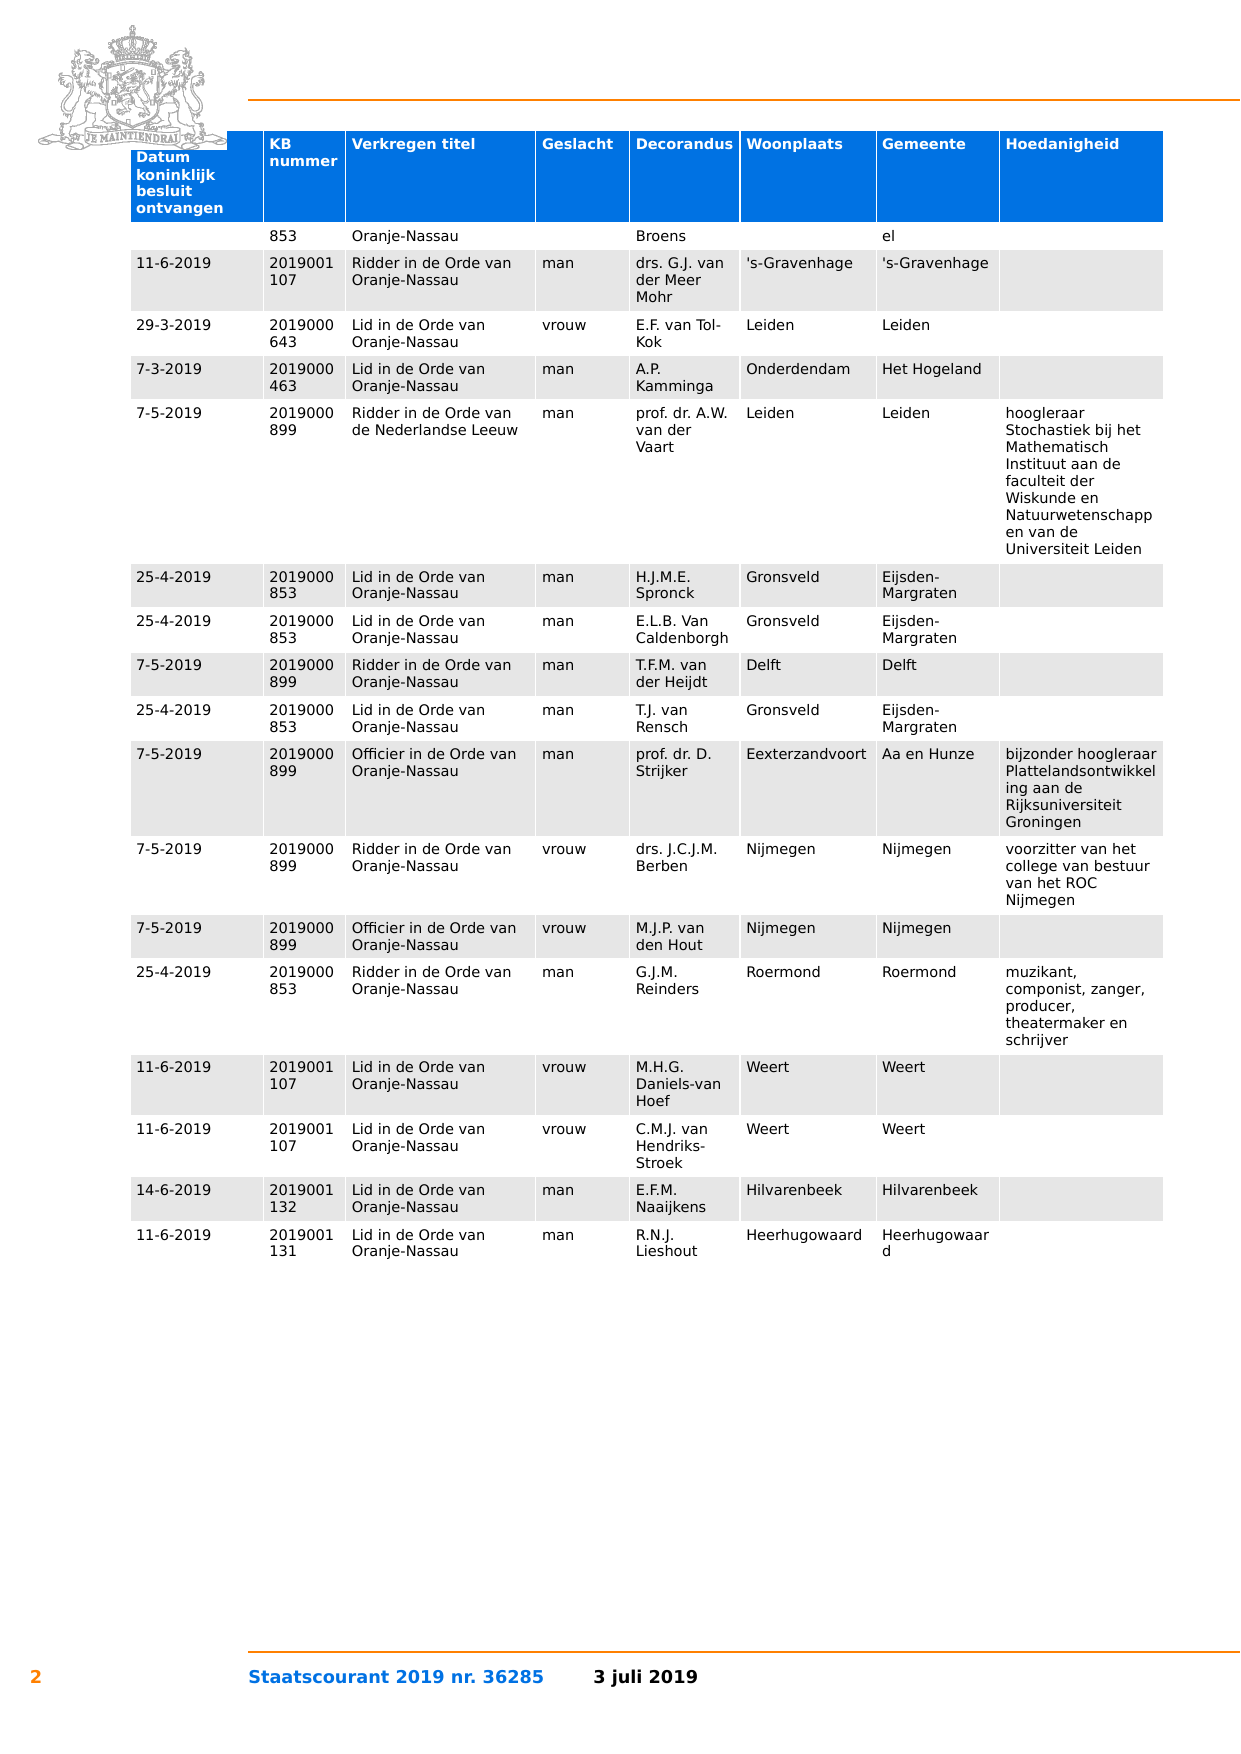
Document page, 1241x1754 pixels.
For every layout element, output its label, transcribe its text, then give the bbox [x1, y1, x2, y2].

table_cell man [536, 741, 629, 836]
table_cell T.J. van Rensch [630, 697, 739, 740]
table_cell man [536, 653, 629, 696]
table_cell 2019001107 [264, 1055, 345, 1115]
table_cell 2019000853 [264, 697, 345, 740]
table_cell 11-6-2019 [131, 1055, 263, 1115]
table_cell man [536, 250, 629, 311]
table_cell Broens [630, 223, 739, 249]
table_cell 2019001107 [264, 1116, 345, 1176]
table_cell Lid in de Orde van Oranje-Nassau [346, 356, 535, 399]
table_cell 2019001131 [264, 1222, 345, 1265]
table_cell Ridder in de Orde van de Nederlandse Leeuw [346, 401, 535, 563]
table_cell [1000, 564, 1163, 607]
table_cell 2019000643 [264, 312, 345, 355]
table_cell A.P. Kamminga [630, 356, 739, 399]
table_header KB nummer [264, 131, 345, 222]
table_cell man [536, 697, 629, 740]
table_cell Heerhugowaard [877, 1222, 999, 1265]
table_cell Aa en Hunze [877, 741, 999, 836]
table_cell Lid in de Orde van Oranje-Nassau [346, 1177, 535, 1221]
table_header Datum koninklijk besluit ontvangen [131, 131, 263, 222]
table_cell Leiden [741, 401, 876, 563]
table_cell 2019000899 [264, 837, 345, 914]
table_cell 7-5-2019 [131, 837, 263, 914]
table_cell 11-6-2019 [131, 1116, 263, 1176]
table_cell Lid in de Orde van Oranje-Nassau [346, 1116, 535, 1176]
table_cell [1000, 915, 1163, 958]
table_cell 2019000899 [264, 741, 345, 836]
table_cell man [536, 1222, 629, 1265]
table_cell 2019000899 [264, 915, 345, 958]
table_cell Delft [741, 653, 876, 696]
table_cell [1000, 250, 1163, 311]
table_cell Lid in de Orde van Oranje-Nassau [346, 564, 535, 607]
table_cell Weert [741, 1116, 876, 1176]
table_cell [1000, 1222, 1163, 1265]
table_cell Leiden [741, 312, 876, 355]
table_cell prof. dr. A.W. van der Vaart [630, 401, 739, 563]
table_cell drs. J.C.J.M. Berben [630, 837, 739, 914]
table_cell G.J.M. Reinders [630, 959, 739, 1053]
table_cell 2019000853 [264, 564, 345, 607]
table_cell Gronsveld [741, 564, 876, 607]
table_cell Roermond [741, 959, 876, 1053]
table_cell 7-5-2019 [131, 401, 263, 563]
table_cell vrouw [536, 915, 629, 958]
table_cell 2019000899 [264, 653, 345, 696]
table_cell Eijsden-Margraten [877, 564, 999, 607]
table_cell 25-4-2019 [131, 697, 263, 740]
table_cell C.M.J. van Hendriks-Stroek [630, 1116, 739, 1176]
table_cell Gronsveld [741, 697, 876, 740]
table_cell Lid in de Orde van Oranje-Nassau [346, 608, 535, 651]
table_cell [536, 223, 629, 249]
table_cell [1000, 653, 1163, 696]
table_cell Eijsden-Margraten [877, 697, 999, 740]
table_cell 2019000463 [264, 356, 345, 399]
table_cell muzikant, componist, zanger, producer, theatermaker en schrijver [1000, 959, 1163, 1053]
table_cell Eijsden-Margraten [877, 608, 999, 651]
table_cell el [877, 223, 999, 249]
table_cell Hilvarenbeek [741, 1177, 876, 1221]
table_cell [1000, 608, 1163, 651]
table_cell Weert [741, 1055, 876, 1115]
table_cell E.F.M. Naaijkens [630, 1177, 739, 1221]
table_cell Het Hogeland [877, 356, 999, 399]
table_cell Officier in de Orde van Oranje-Nassau [346, 741, 535, 836]
table_cell Hilvarenbeek [877, 1177, 999, 1221]
table_cell Eexterzandvoort [741, 741, 876, 836]
table_cell Ridder in de Orde van Oranje-Nassau [346, 653, 535, 696]
table_cell 2019000853 [264, 959, 345, 1053]
table_cell man [536, 608, 629, 651]
table_cell Nijmegen [741, 837, 876, 914]
table_cell M.H.G. Daniels-van Hoef [630, 1055, 739, 1115]
table_cell Lid in de Orde van Oranje-Nassau [346, 1222, 535, 1265]
table_cell 2019000853 [264, 608, 345, 651]
table_cell Nijmegen [877, 915, 999, 958]
table_cell [1000, 697, 1163, 740]
table_cell T.F.M. van der Heijdt [630, 653, 739, 696]
table_cell 11-6-2019 [131, 1222, 263, 1265]
table_cell R.N.J. Lieshout [630, 1222, 739, 1265]
table_header Hoedanigheid [1000, 131, 1163, 222]
table_cell man [536, 1177, 629, 1221]
table_cell hoogleraar Stochastiek bij het Mathematisch Instituut aan de faculteit der Wiskunde en Natuurwetenschappen van de Universiteit Leiden [1000, 401, 1163, 563]
table_cell 29-3-2019 [131, 312, 263, 355]
table_cell Gronsveld [741, 608, 876, 651]
table_header Verkregen titel [346, 131, 535, 222]
table_cell 853 [264, 223, 345, 249]
table_cell prof. dr. D. Strijker [630, 741, 739, 836]
table_cell vrouw [536, 837, 629, 914]
table_cell 2019001107 [264, 250, 345, 311]
table_cell Weert [877, 1055, 999, 1115]
table_cell 's-Gravenhage [741, 250, 876, 311]
table_cell [1000, 223, 1163, 249]
table_cell 25-4-2019 [131, 564, 263, 607]
table_cell Nijmegen [741, 915, 876, 958]
table_cell Onderdendam [741, 356, 876, 399]
table_cell E.L.B. Van Caldenborgh [630, 608, 739, 651]
table_cell Lid in de Orde van Oranje-Nassau [346, 1055, 535, 1115]
table_cell Ridder in de Orde van Oranje-Nassau [346, 959, 535, 1053]
table_cell 2019000899 [264, 401, 345, 563]
table_cell vrouw [536, 312, 629, 355]
table_cell man [536, 564, 629, 607]
table_cell voorzitter van het college van bestuur van het ROC Nijmegen [1000, 837, 1163, 914]
table_cell Roermond [877, 959, 999, 1053]
table_cell man [536, 959, 629, 1053]
table_cell man [536, 401, 629, 563]
table_cell drs. G.J. van der Meer Mohr [630, 250, 739, 311]
table_cell Lid in de Orde van Oranje-Nassau [346, 312, 535, 355]
table_cell Weert [877, 1116, 999, 1176]
table_header Decorandus [630, 131, 739, 222]
table_cell 2019001132 [264, 1177, 345, 1221]
table_cell [131, 223, 263, 249]
table_cell 14-6-2019 [131, 1177, 263, 1221]
table_header Gemeente [877, 131, 999, 222]
table_cell [1000, 1116, 1163, 1176]
table_cell 7-5-2019 [131, 915, 263, 958]
table_cell [1000, 1177, 1163, 1221]
table_cell Delft [877, 653, 999, 696]
table_cell [741, 223, 876, 249]
table_cell 7-5-2019 [131, 741, 263, 836]
table_header Geslacht [536, 131, 629, 222]
table_cell 11-6-2019 [131, 250, 263, 311]
table_cell [1000, 1055, 1163, 1115]
table_cell vrouw [536, 1116, 629, 1176]
table_cell Nijmegen [877, 837, 999, 914]
table_cell E.F. van Tol-Kok [630, 312, 739, 355]
picture [38, 25, 227, 150]
table_header Woonplaats [741, 131, 876, 222]
table_cell Officier in de Orde van Oranje-Nassau [346, 915, 535, 958]
table_cell man [536, 356, 629, 399]
table_cell 7-5-2019 [131, 653, 263, 696]
table_cell [1000, 312, 1163, 355]
table_cell Leiden [877, 312, 999, 355]
table_cell bijzonder hoogleraar Plattelandsontwikkeling aan de Rijksuniversiteit Groningen [1000, 741, 1163, 836]
table_cell Lid in de Orde van Oranje-Nassau [346, 697, 535, 740]
table_cell Heerhugowaard [741, 1222, 876, 1265]
table_cell 's-Gravenhage [877, 250, 999, 311]
table_cell [1000, 356, 1163, 399]
table_cell vrouw [536, 1055, 629, 1115]
table_cell Leiden [877, 401, 999, 563]
table_cell 25-4-2019 [131, 608, 263, 651]
table_cell Ridder in de Orde van Oranje-Nassau [346, 837, 535, 914]
table_cell M.J.P. van den Hout [630, 915, 739, 958]
table_cell Oranje-Nassau [346, 223, 535, 249]
table_cell H.J.M.E. Spronck [630, 564, 739, 607]
table_cell 25-4-2019 [131, 959, 263, 1053]
table_cell 7-3-2019 [131, 356, 263, 399]
table_cell Ridder in de Orde van Oranje-Nassau [346, 250, 535, 311]
